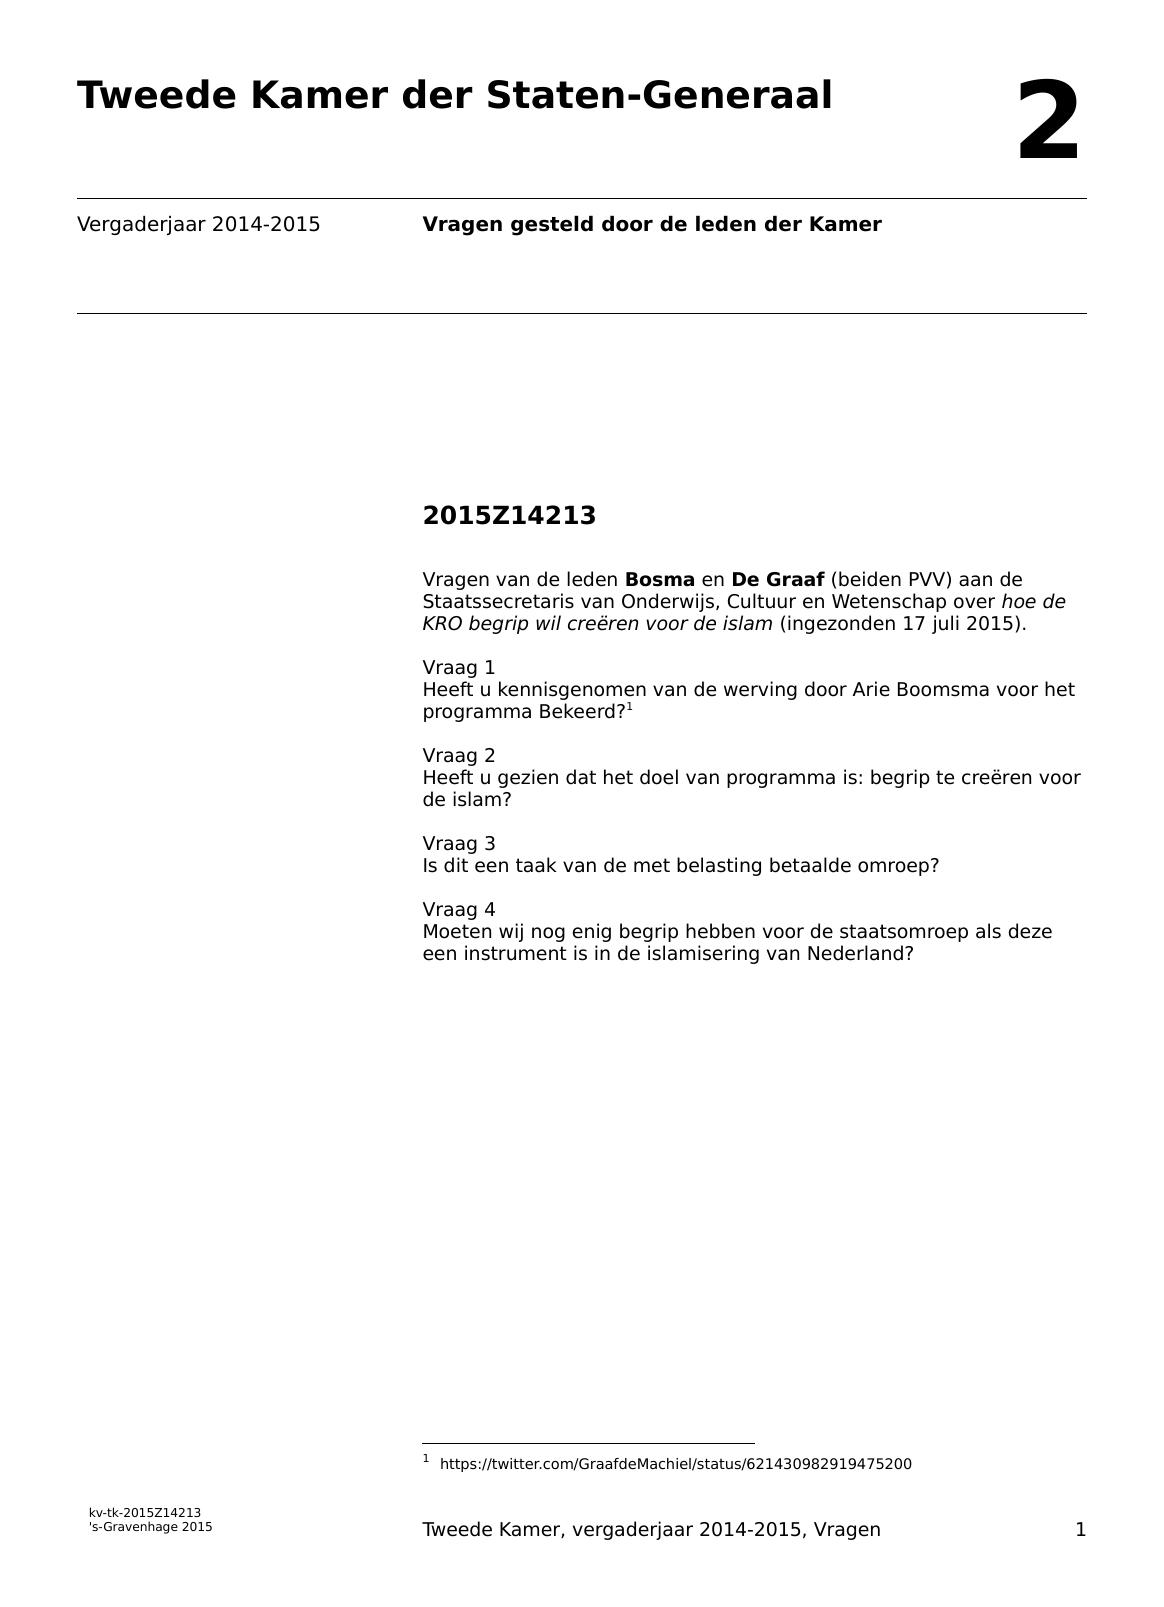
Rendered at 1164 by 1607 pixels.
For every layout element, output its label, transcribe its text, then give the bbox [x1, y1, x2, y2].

text https://twitter.com/GraafdeMachiel/status/621430982919475200 [422, 1452, 1087, 1474]
text Heeft u gezien dat het doel van programma is: begrip te creëren voor de islam? [422, 767, 1087, 811]
text Vraag 2 [422, 745, 1087, 767]
text Vraag 3 [422, 833, 1087, 855]
table_cell Vragen gesteld door de leden der Kamer [422, 199, 1087, 313]
text Is dit een taak van de met belasting betaalde omroep? [422, 855, 1087, 877]
text Heeft u kennisgenomen van de werving door Arie Boomsma voor het programma Bekeerd? [422, 679, 1087, 723]
text Moeten wij nog enig begrip hebben voor de staatsomroep als deze een instrument is in de islamisering van Nederland? [422, 921, 1087, 965]
text Vraag 4 [422, 899, 1087, 921]
text kv-tk-2015Z14213 [88, 1506, 323, 1520]
text 2015Z14213 [422, 501, 1087, 531]
text Vragen van de leden Bosma en De Graaf (beiden PVV) aan de Staatssecretaris van Onderwijs, Cultuur en Wetenschap over hoe de KRO begrip wil creëren voor de islam (ingezonden 17 juli 2015). [422, 569, 1087, 635]
table_header Tweede Kamer der Staten-Generaal [77, 59, 886, 198]
text 's-Gravenhage 2015 [88, 1520, 323, 1534]
text Vraag 1 [422, 657, 1087, 679]
table_cell Vergaderjaar 2014-2015 [77, 199, 422, 313]
table_header 2 [886, 59, 1087, 198]
